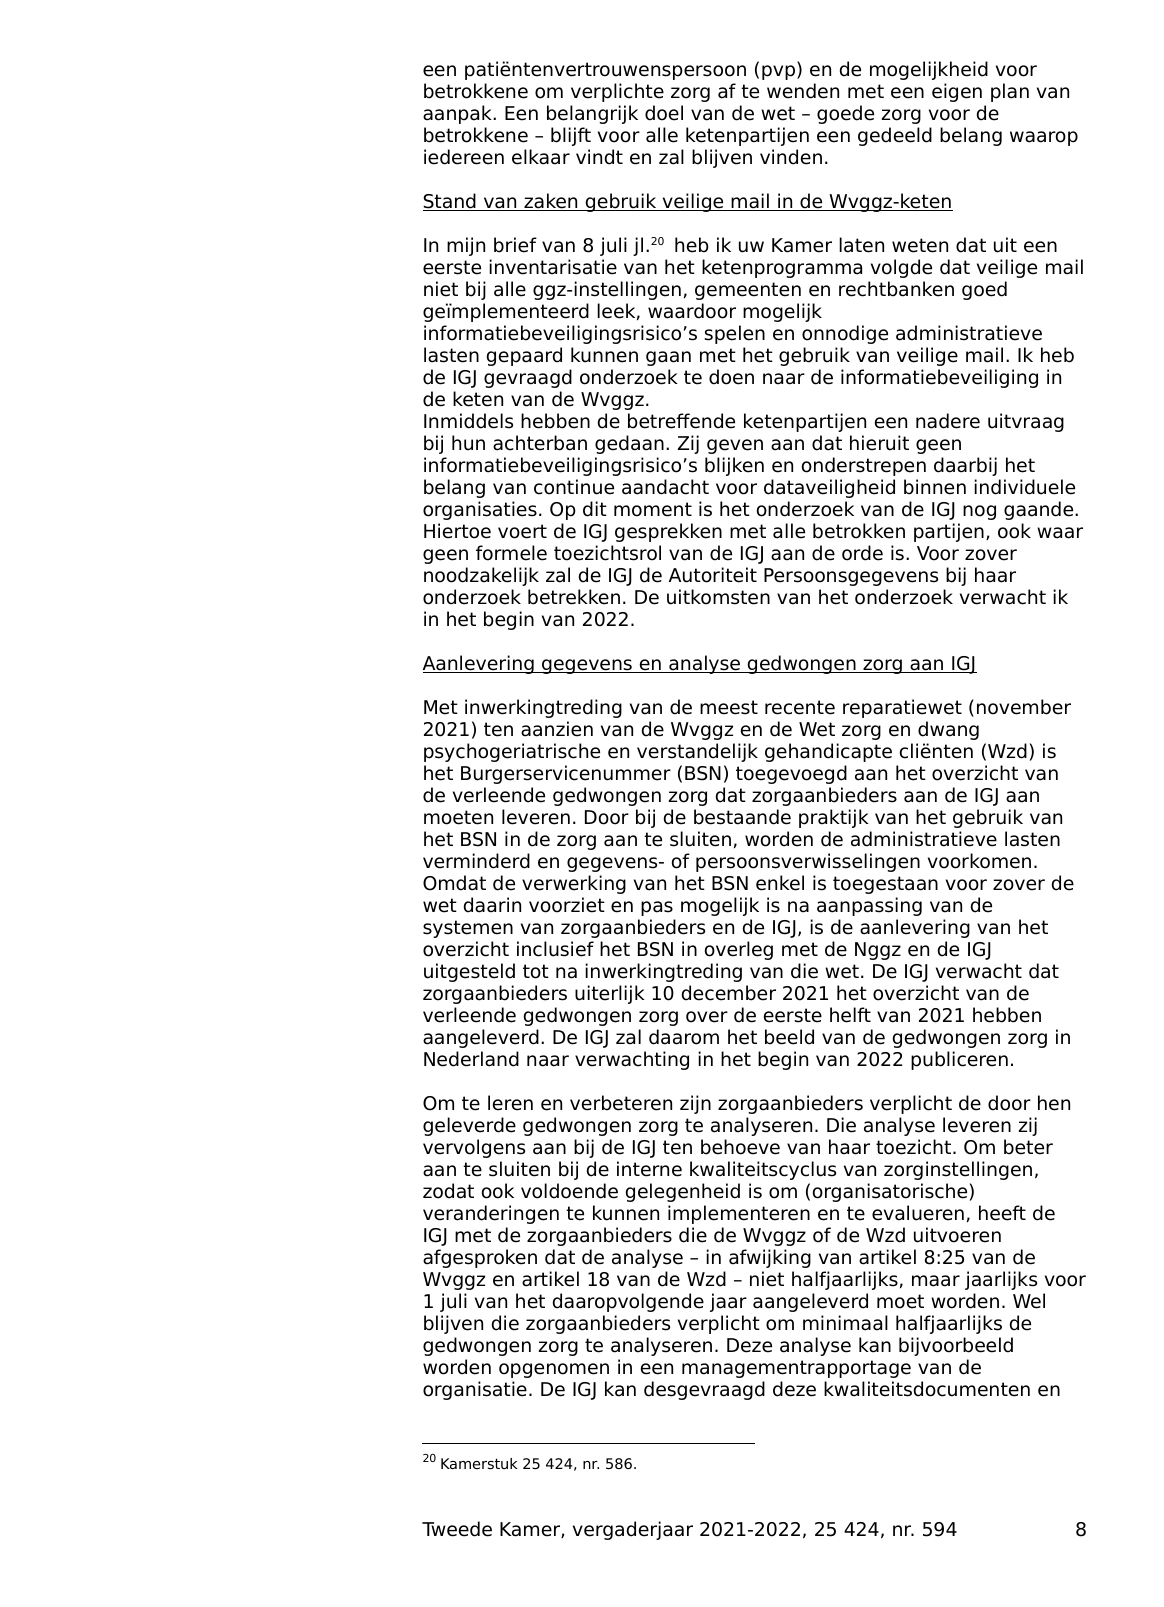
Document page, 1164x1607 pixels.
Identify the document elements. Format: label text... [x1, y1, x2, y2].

text een patiëntenvertrouwenspersoon (pvp) en de mogelijkheid voor betrokkene om verplichte zorg af te wenden met een eigen plan van aanpak. Een belangrijk doel van de wet – goede zorg voor de betrokkene – blijft voor alle ketenpartijen een gedeeld belang waarop iedereen elkaar vindt en zal blijven vinden. [422, 59, 1087, 169]
text In mijn brief van 8 juli jl. heb ik uw Kamer laten weten dat uit een eerste inventarisatie van het ketenprogramma volgde dat veilige mail niet bij alle ggz-instellingen, gemeenten en rechtbanken goed geïmplementeerd leek, waardoor mogelijk informatiebeveiligingsrisico’s spelen en onnodige administratieve lasten gepaard kunnen gaan met het gebruik van veilige mail. Ik heb de IGJ gevraagd onderzoek te doen naar de informatiebeveiliging in de keten van de Wvggz. [422, 235, 1087, 411]
subtitle Aanlevering gegevens en analyse gedwongen zorg aan IGJ [422, 653, 1087, 675]
text Kamerstuk 25 424, nr. 586. [422, 1452, 1087, 1474]
text Met inwerkingtreding van de meest recente reparatiewet (november 2021) ten aanzien van de Wvggz en de Wet zorg en dwang psychogeriatrische en verstandelijk gehandicapte cliënten (Wzd) is het Burgerservicenummer (BSN) toegevoegd aan het overzicht van de verleende gedwongen zorg dat zorgaanbieders aan de IGJ aan moeten leveren. Door bij de bestaande praktijk van het gebruik van het BSN in de zorg aan te sluiten, worden de administratieve lasten verminderd en gegevens- of persoonsverwisselingen voorkomen. Omdat de verwerking van het BSN enkel is toegestaan voor zover de wet daarin voorziet en pas mogelijk is na aanpassing van de systemen van zorgaanbieders en de IGJ, is de aanlevering van het overzicht inclusief het BSN in overleg met de Nggz en de IGJ uitgesteld tot na inwerkingtreding van die wet. De IGJ verwacht dat zorgaanbieders uiterlijk 10 december 2021 het overzicht van de verleende gedwongen zorg over de eerste helft van 2021 hebben aangeleverd. De IGJ zal daarom het beeld van de gedwongen zorg in Nederland naar verwachting in het begin van 2022 publiceren. [422, 697, 1087, 1071]
text Inmiddels hebben de betreffende ketenpartijen een nadere uitvraag bij hun achterban gedaan. Zij geven aan dat hieruit geen informatiebeveiligingsrisico’s blijken en onderstrepen daarbij het belang van continue aandacht voor dataveiligheid binnen individuele organisaties. Op dit moment is het onderzoek van de IGJ nog gaande. Hiertoe voert de IGJ gesprekken met alle betrokken partijen, ook waar geen formele toezichtsrol van de IGJ aan de orde is. Voor zover noodzakelijk zal de IGJ de Autoriteit Persoonsgegevens bij haar onderzoek betrekken. De uitkomsten van het onderzoek verwacht ik in het begin van 2022. [422, 411, 1087, 631]
text Om te leren en verbeteren zijn zorgaanbieders verplicht de door hen geleverde gedwongen zorg te analyseren. Die analyse leveren zij vervolgens aan bij de IGJ ten behoeve van haar toezicht. Om beter aan te sluiten bij de interne kwaliteitscyclus van zorginstellingen, zodat ook voldoende gelegenheid is om (organisatorische) veranderingen te kunnen implementeren en te evalueren, heeft de IGJ met de zorgaanbieders die de Wvggz of de Wzd uitvoeren afgesproken dat de analyse – in afwijking van artikel 8:25 van de Wvggz en artikel 18 van de Wzd – niet halfjaarlijks, maar jaarlijks voor 1 juli van het daaropvolgende jaar aangeleverd moet worden. Wel blijven die zorgaanbieders verplicht om minimaal halfjaarlijks de gedwongen zorg te analyseren. Deze analyse kan bijvoorbeeld worden opgenomen in een managementrapportage van de organisatie. De IGJ kan desgevraagd deze kwaliteitsdocumenten en [422, 1093, 1087, 1401]
subtitle Stand van zaken gebruik veilige mail in de Wvggz-keten [422, 191, 1087, 213]
